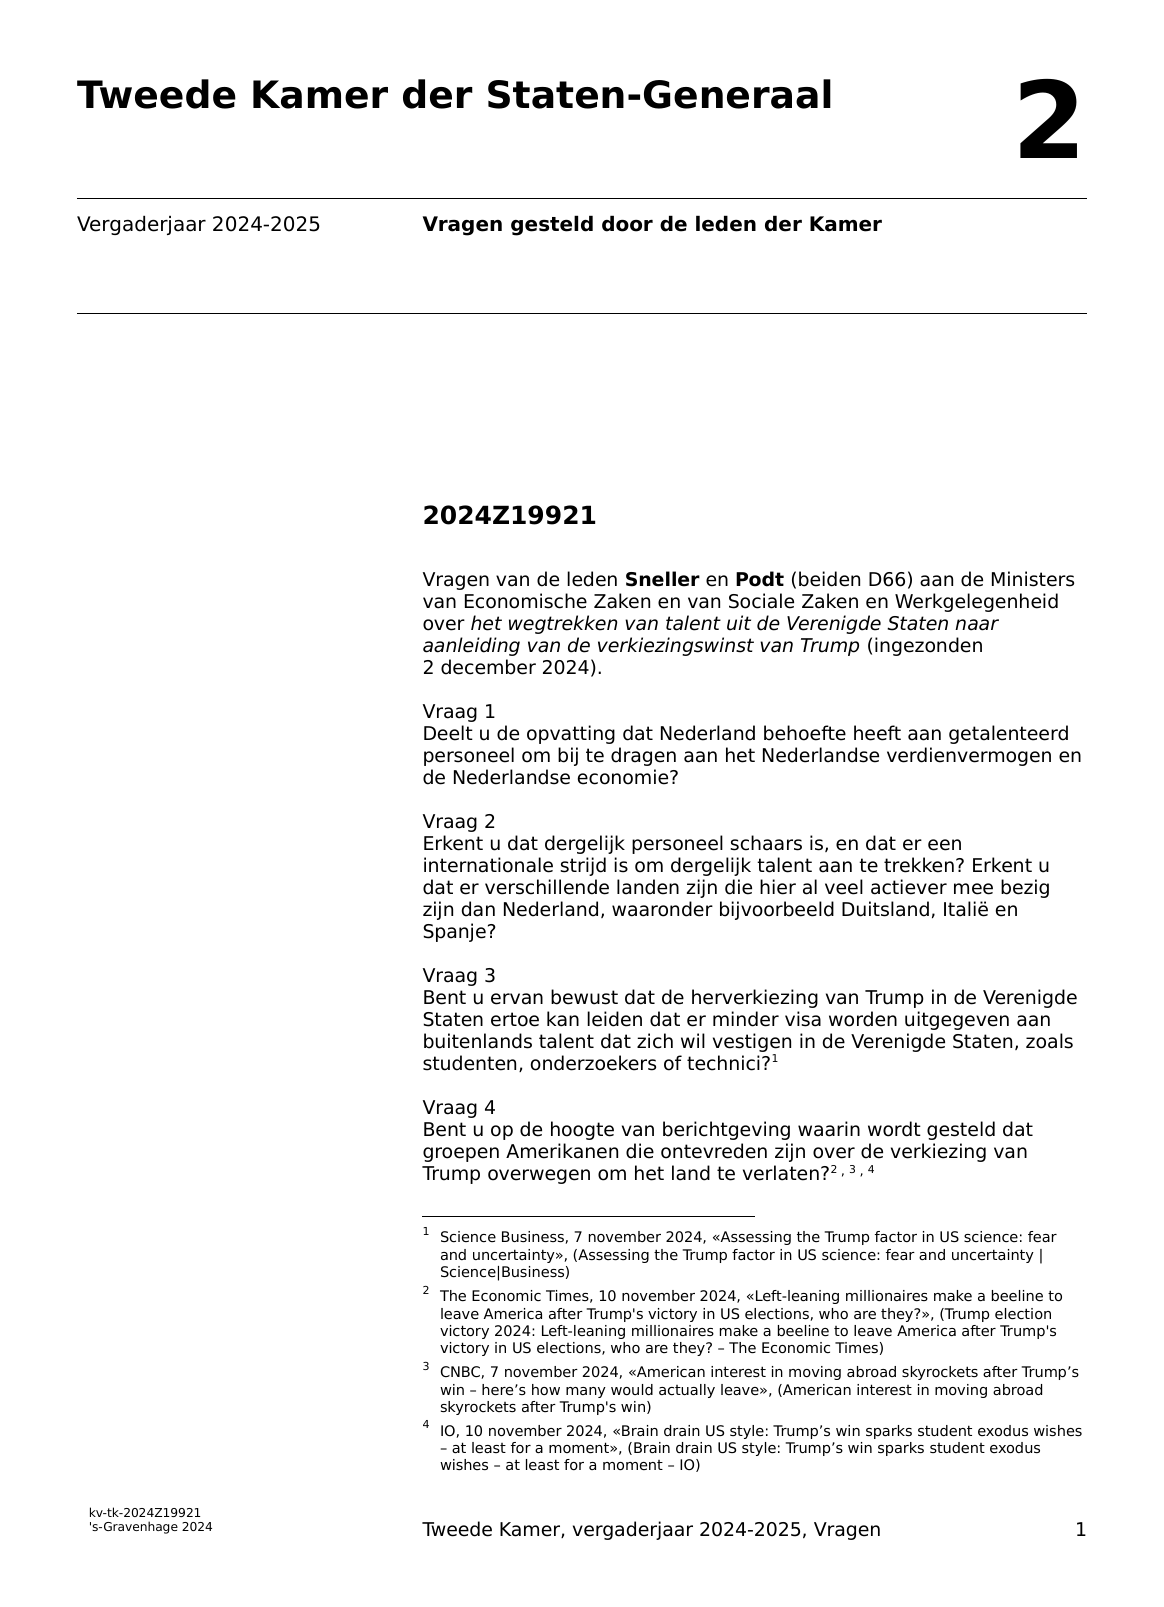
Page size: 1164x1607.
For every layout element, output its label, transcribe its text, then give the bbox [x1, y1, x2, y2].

text Bent u ervan bewust dat de herverkiezing van Trump in de Verenigde Staten ertoe kan leiden dat er minder visa worden uitgegeven aan buitenlands talent dat zich wil vestigen in de Verenigde Staten, zoals studenten, onderzoekers of technici? [422, 987, 1087, 1075]
text Bent u op de hoogte van berichtgeving waarin wordt gesteld dat groepen Amerikanen die ontevreden zijn over de verkiezing van Trump overwegen om het land te verlaten?, , [422, 1119, 1087, 1185]
text CNBC, 7 november 2024, «American interest in moving abroad skyrockets after Trump’s win – here’s how many would actually leave», (American interest in moving abroad skyrockets after Trump's win) [422, 1360, 1087, 1416]
text 's-Gravenhage 2024 [88, 1520, 323, 1534]
table_cell Vragen gesteld door de leden der Kamer [422, 199, 1087, 313]
text The Economic Times, 10 november 2024, «Left-leaning millionaires make a beeline to leave America after Trump's victory in US elections, who are they?», (Trump election victory 2024: Left-leaning millionaires make a beeline to leave America after Trump's victory in US elections, who are they? – The Economic Times) [422, 1284, 1087, 1357]
text Erkent u dat dergelijk personeel schaars is, en dat er een internationale strijd is om dergelijk talent aan te trekken? Erkent u dat er verschillende landen zijn die hier al veel actiever mee bezig zijn dan Nederland, waaronder bijvoorbeeld Duitsland, Italië en Spanje? [422, 833, 1087, 943]
text Vraag 3 [422, 965, 1087, 987]
text Vragen van de leden Sneller en Podt (beiden D66) aan de Ministers van Economische Zaken en van Sociale Zaken en Werkgelegenheid over het wegtrekken van talent uit de Verenigde Staten naar aanleiding van de verkiezingswinst van Trump (ingezonden 2 december 2024). [422, 569, 1087, 679]
text Deelt u de opvatting dat Nederland behoefte heeft aan getalenteerd personeel om bij te dragen aan het Nederlandse verdienvermogen en de Nederlandse economie? [422, 723, 1087, 789]
text Vraag 2 [422, 811, 1087, 833]
table_cell Vergaderjaar 2024-2025 [77, 199, 422, 313]
text 2024Z19921 [422, 501, 1087, 531]
table_header Tweede Kamer der Staten-Generaal [77, 59, 886, 198]
text IO, 10 november 2024, «Brain drain US style: Trump’s win sparks student exodus wishes – at least for a moment», (Brain drain US style: Trump’s win sparks student exodus wishes – at least for a moment – IO) [422, 1418, 1087, 1474]
text Science Business, 7 november 2024, «Assessing the Trump factor in US science: fear and uncertainty», (Assessing the Trump factor in US science: fear and uncertainty | Science|Business) [422, 1225, 1087, 1281]
text kv-tk-2024Z19921 [88, 1506, 323, 1520]
text Vraag 4 [422, 1097, 1087, 1119]
table_header 2 [886, 59, 1087, 198]
text Vraag 1 [422, 701, 1087, 723]
